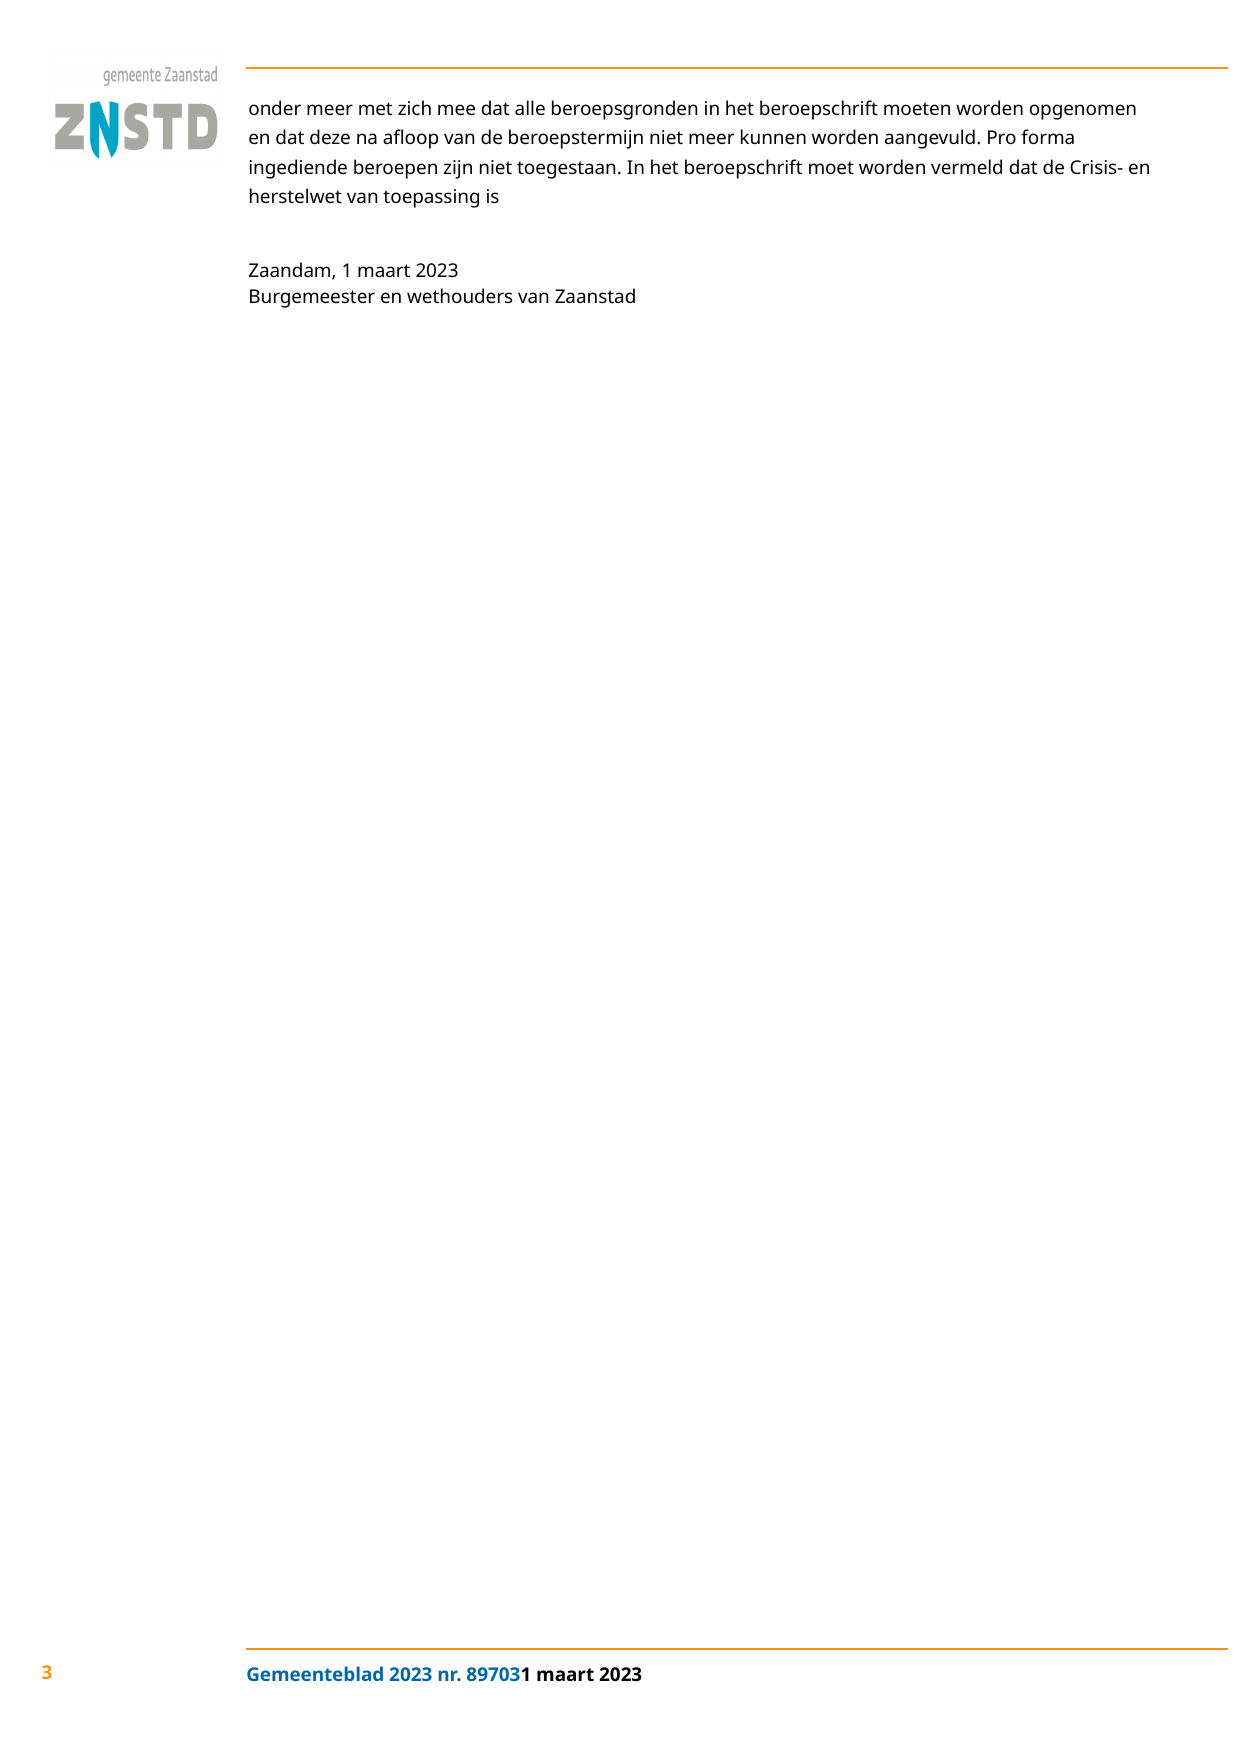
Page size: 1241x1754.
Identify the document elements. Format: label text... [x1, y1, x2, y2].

text Zaandam, 1 maart 2023 [248, 257, 1152, 283]
picture [41, 47, 231, 172]
text onder meer met zich mee dat alle beroepsgronden in het beroepschrift moeten worden opgenomen en dat deze na afloop van de beroepstermijn niet meer kunnen worden aangevuld. Pro forma ingediende beroepen zijn niet toegestaan. In het beroepschrift moet worden vermeld dat de Crisis- en herstelwet van toepassing is [248, 95, 1152, 209]
text Burgemeester en wethouders van Zaanstad [248, 283, 1152, 308]
